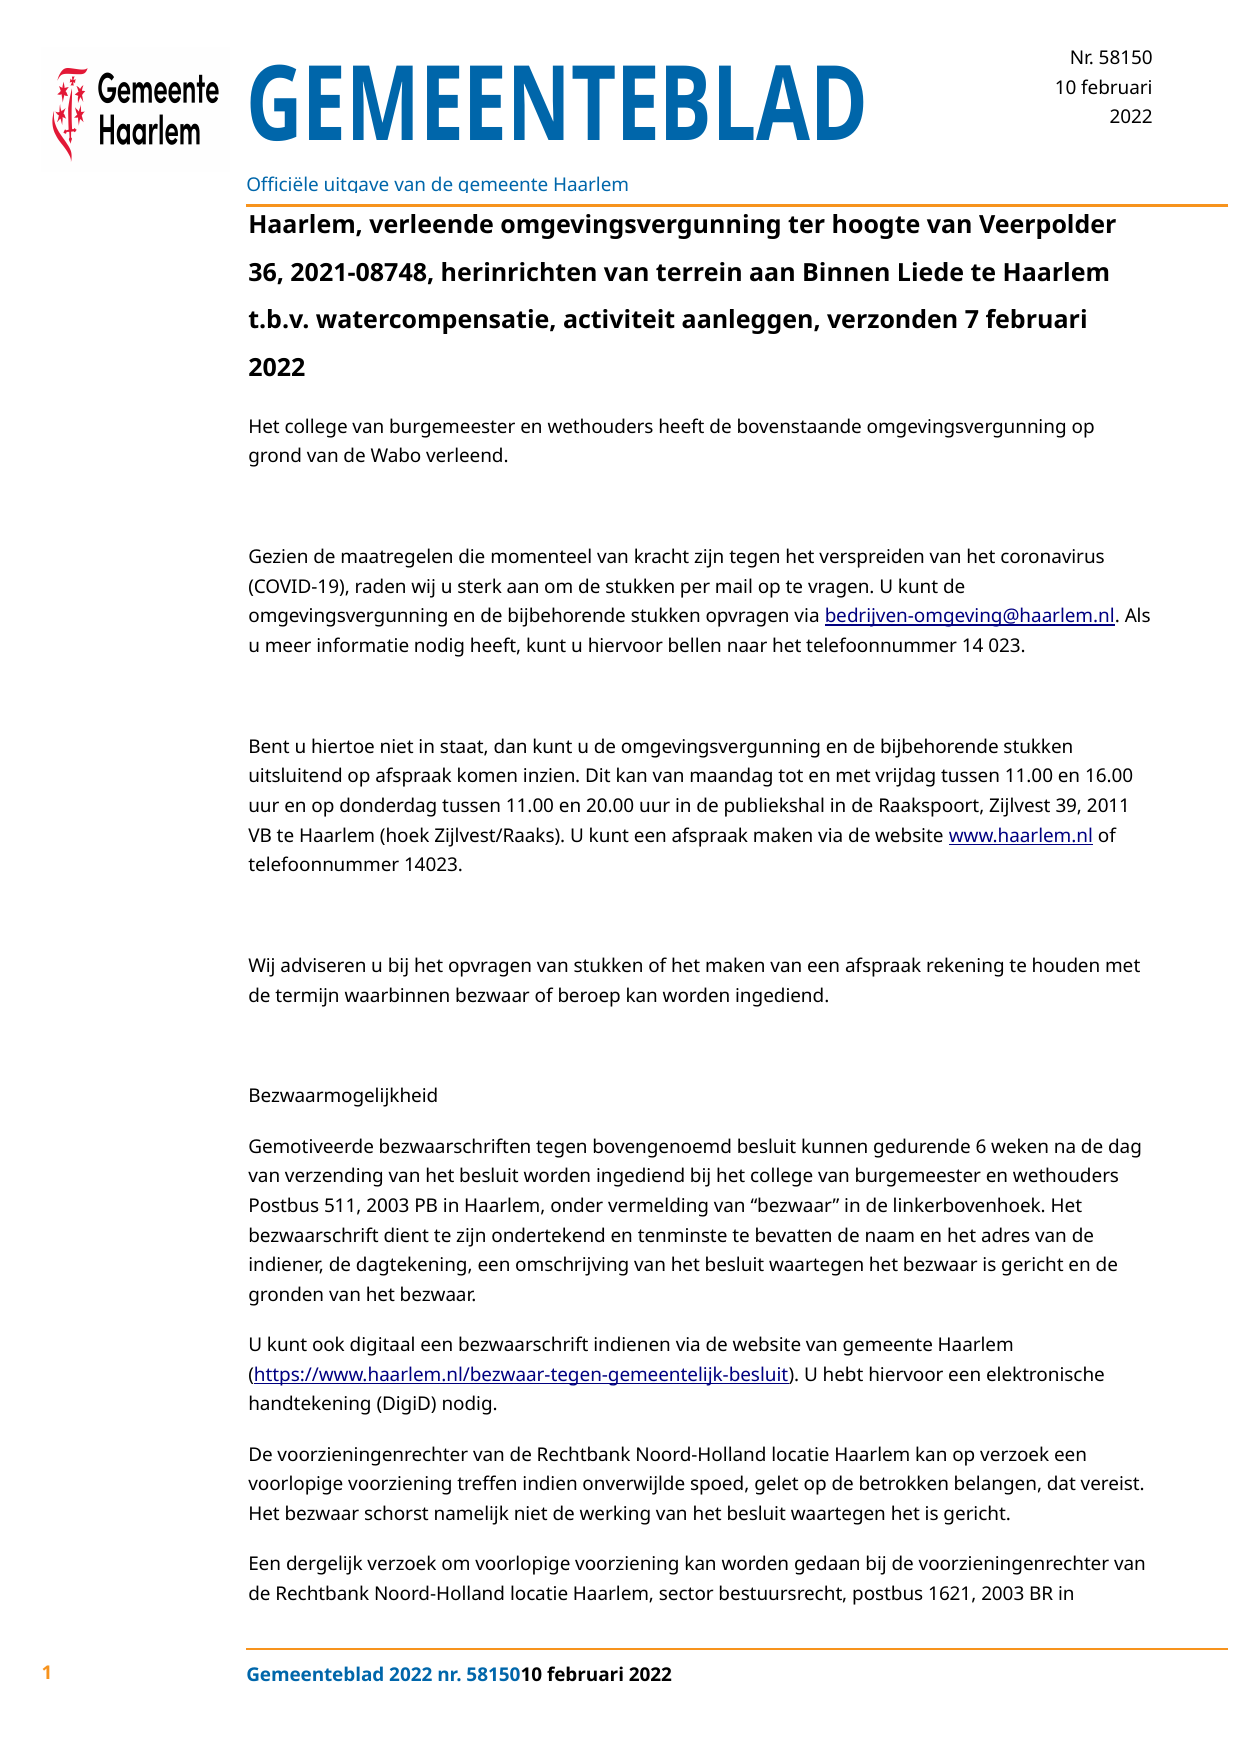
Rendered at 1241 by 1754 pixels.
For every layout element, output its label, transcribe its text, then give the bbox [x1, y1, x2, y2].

text Haarlem, verleende omgevingsvergunning ter hoogte van Veerpolder 36, 2021-08748, herinrichten van terrein aan Binnen Liede te Haarlem t.b.v. watercompensatie, activiteit aanleggen, verzonden 7 februari 2022 [248, 207, 1152, 384]
text Een dergelijk verzoek om voorlopige voorziening kan worden gedaan bij de voorzieningenrechter van de Rechtbank Noord-Holland locatie Haarlem, sector bestuursrecht, postbus 1621, 2003 BR in [248, 1551, 1152, 1606]
text U kunt ook digitaal een bezwaarschrift indienen via de website van gemeente Haarlem (https://www.haarlem.nl/bezwaar-tegen-gemeentelijk-besluit). U hebt hiervoor een elektronische handtekening (DigiD) nodig. [248, 1331, 1152, 1416]
picture [41, 47, 231, 172]
text Bent u hiertoe niet in staat, dan kunt u de omgevingsvergunning en de bijbehorende stukken uitsluitend op afspraak komen inzien. Dit kan van maandag tot en met vrijdag tussen 11.00 en 16.00 uur en op donderdag tussen 11.00 en 20.00 uur in de publiekshal in de Raakspoort, Zijlvest 39, 2011 VB te Haarlem (hoek Zijlvest/Raaks). U kunt een afspraak maken via de website www.haarlem.nl of telefoonnummer 14023. [248, 733, 1152, 877]
text Bezwaarmogelijkheid [248, 1083, 1152, 1108]
text Gezien de maatregelen die momenteel van kracht zijn tegen het verspreiden van het coronavirus (COVID-19), raden wij u sterk aan om de stukken per mail op te vragen. U kunt de omgevingsvergunning en de bijbehorende stukken opvragen via bedrijven-omgeving@haarlem.nl. Als u meer informatie nodig heeft, kunt u hiervoor bellen naar het telefoonnummer 14 023. [248, 543, 1152, 658]
text Gemotiveerde bezwaarschriften tegen bovengenoemd besluit kunnen gedurende 6 weken na de dag van verzending van het besluit worden ingediend bij het college van burgemeester en wethouders Postbus 511, 2003 PB in Haarlem, onder vermelding van “bezwaar” in de linkerbovenhoek. Het bezwaarschrift dient te zijn ondertekend en tenminste te bevatten de naam en het adres van de indiener, de dagtekening, een omschrijving van het besluit waartegen het bezwaar is gericht en de gronden van het bezwaar. [248, 1133, 1152, 1307]
text De voorzieningenrechter van de Rechtbank Noord-Holland locatie Haarlem kan op verzoek een voorlopige voorziening treffen indien onverwijlde spoed, gelet op de betrokken belangen, dat vereist. Het bezwaar schorst namelijk niet de werking van het besluit waartegen het is gericht. [248, 1441, 1152, 1526]
text Wij adviseren u bij het opvragen van stukken of het maken van een afspraak rekening te houden met de termijn waarbinnen bezwaar of beroep kan worden ingediend. [248, 952, 1152, 1008]
text Het college van burgemeester en wethouders heeft de bovenstaande omgevingsvergunning op grond van de Wabo verleend. [248, 413, 1152, 468]
